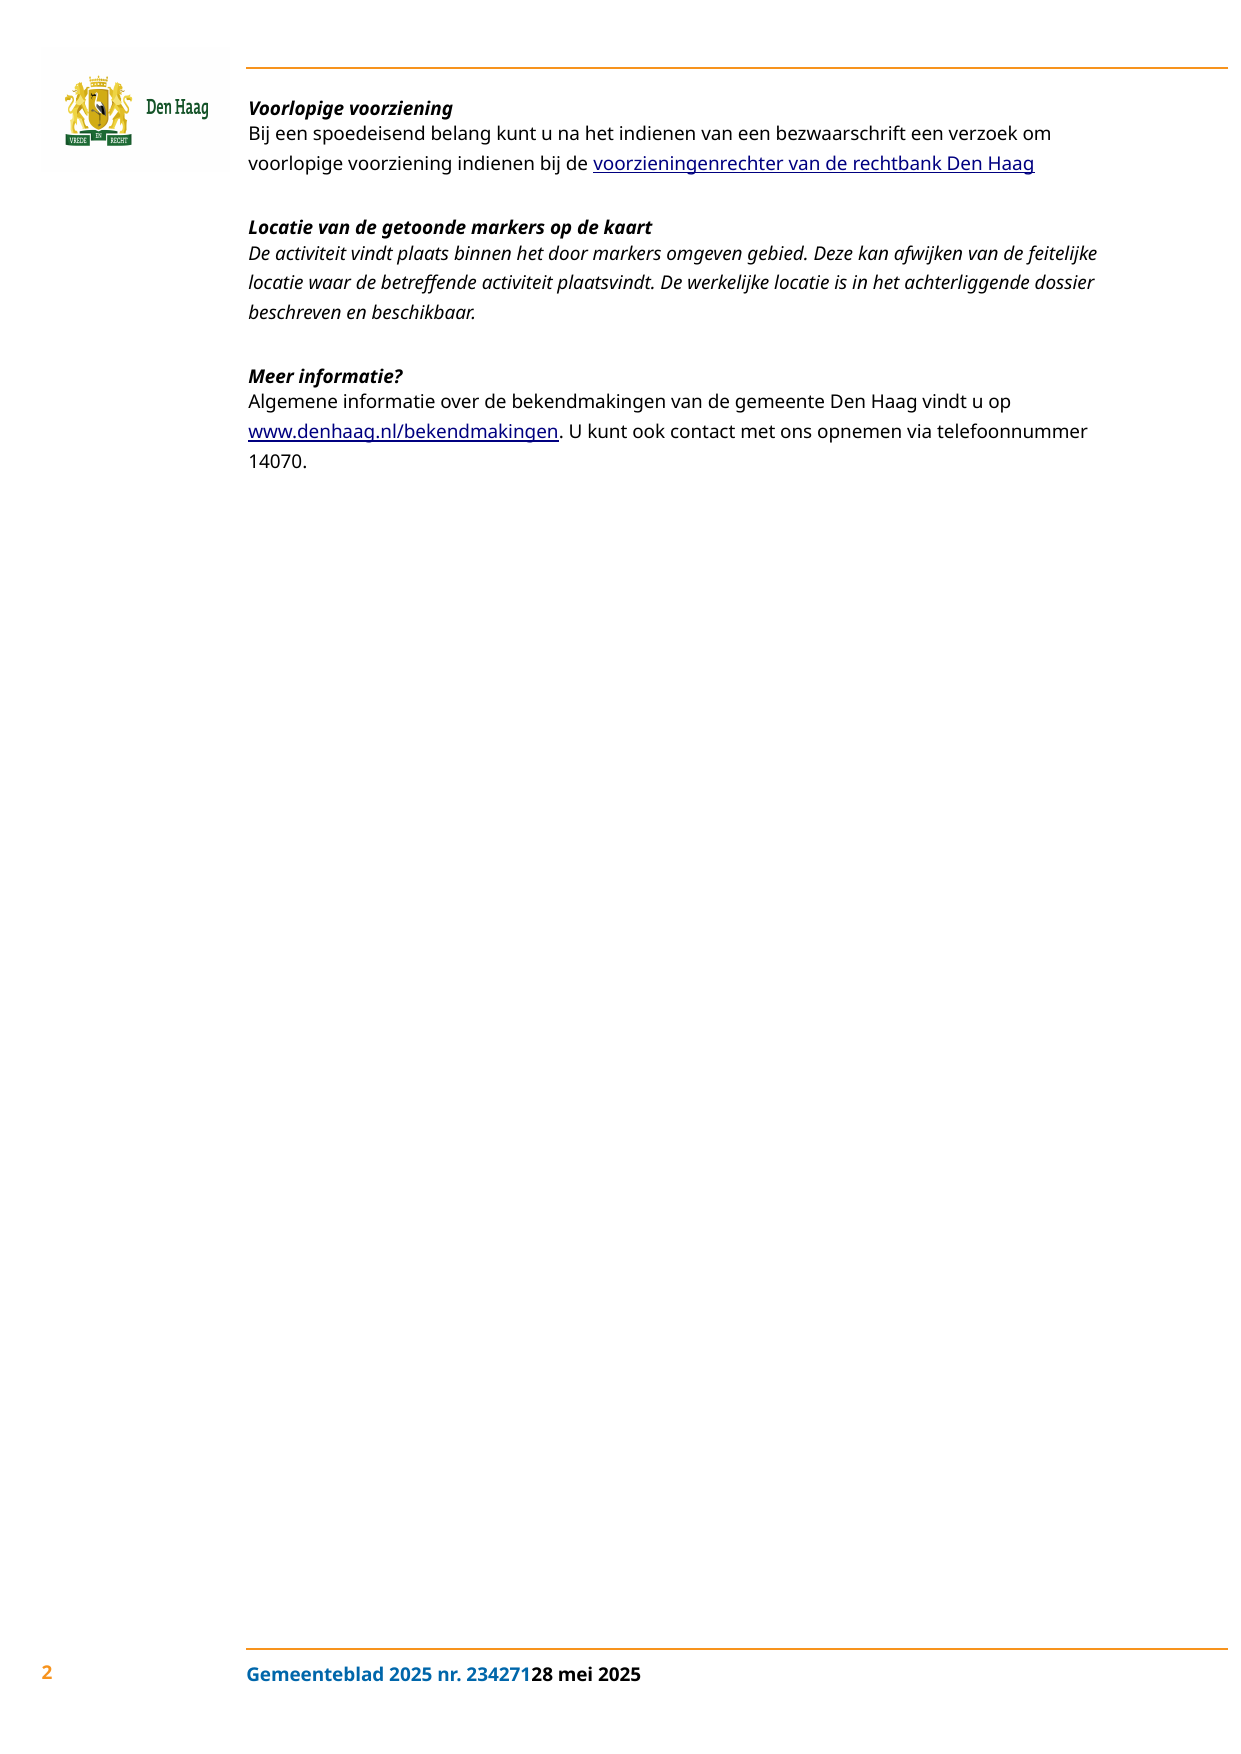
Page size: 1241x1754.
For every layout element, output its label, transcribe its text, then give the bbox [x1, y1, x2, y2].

text Bij een spoedeisend belang kunt u na het indienen van een bezwaarschrift een verzoek om voorlopige voorziening indienen bij de voorzieningenrechter van de rechtbank Den Haag [248, 121, 1152, 176]
text Locatie van de getoonde markers op de kaart [248, 214, 1152, 240]
text Voorlopige voorziening [248, 95, 1152, 121]
picture [41, 47, 231, 172]
text Meer informatie? [248, 363, 1152, 389]
text De activiteit vindt plaats binnen het door markers omgeven gebied. Deze kan afwijken van de feitelijke locatie waar de betreffende activiteit plaatsvindt. De werkelijke locatie is in het achterliggende dossier beschreven en beschikbaar. [248, 240, 1152, 325]
text Algemene informatie over de bekendmakingen van de gemeente Den Haag vindt u op www.denhaag.nl/bekendmakingen. U kunt ook contact met ons opnemen via telefoonnummer 14070. [248, 389, 1152, 473]
